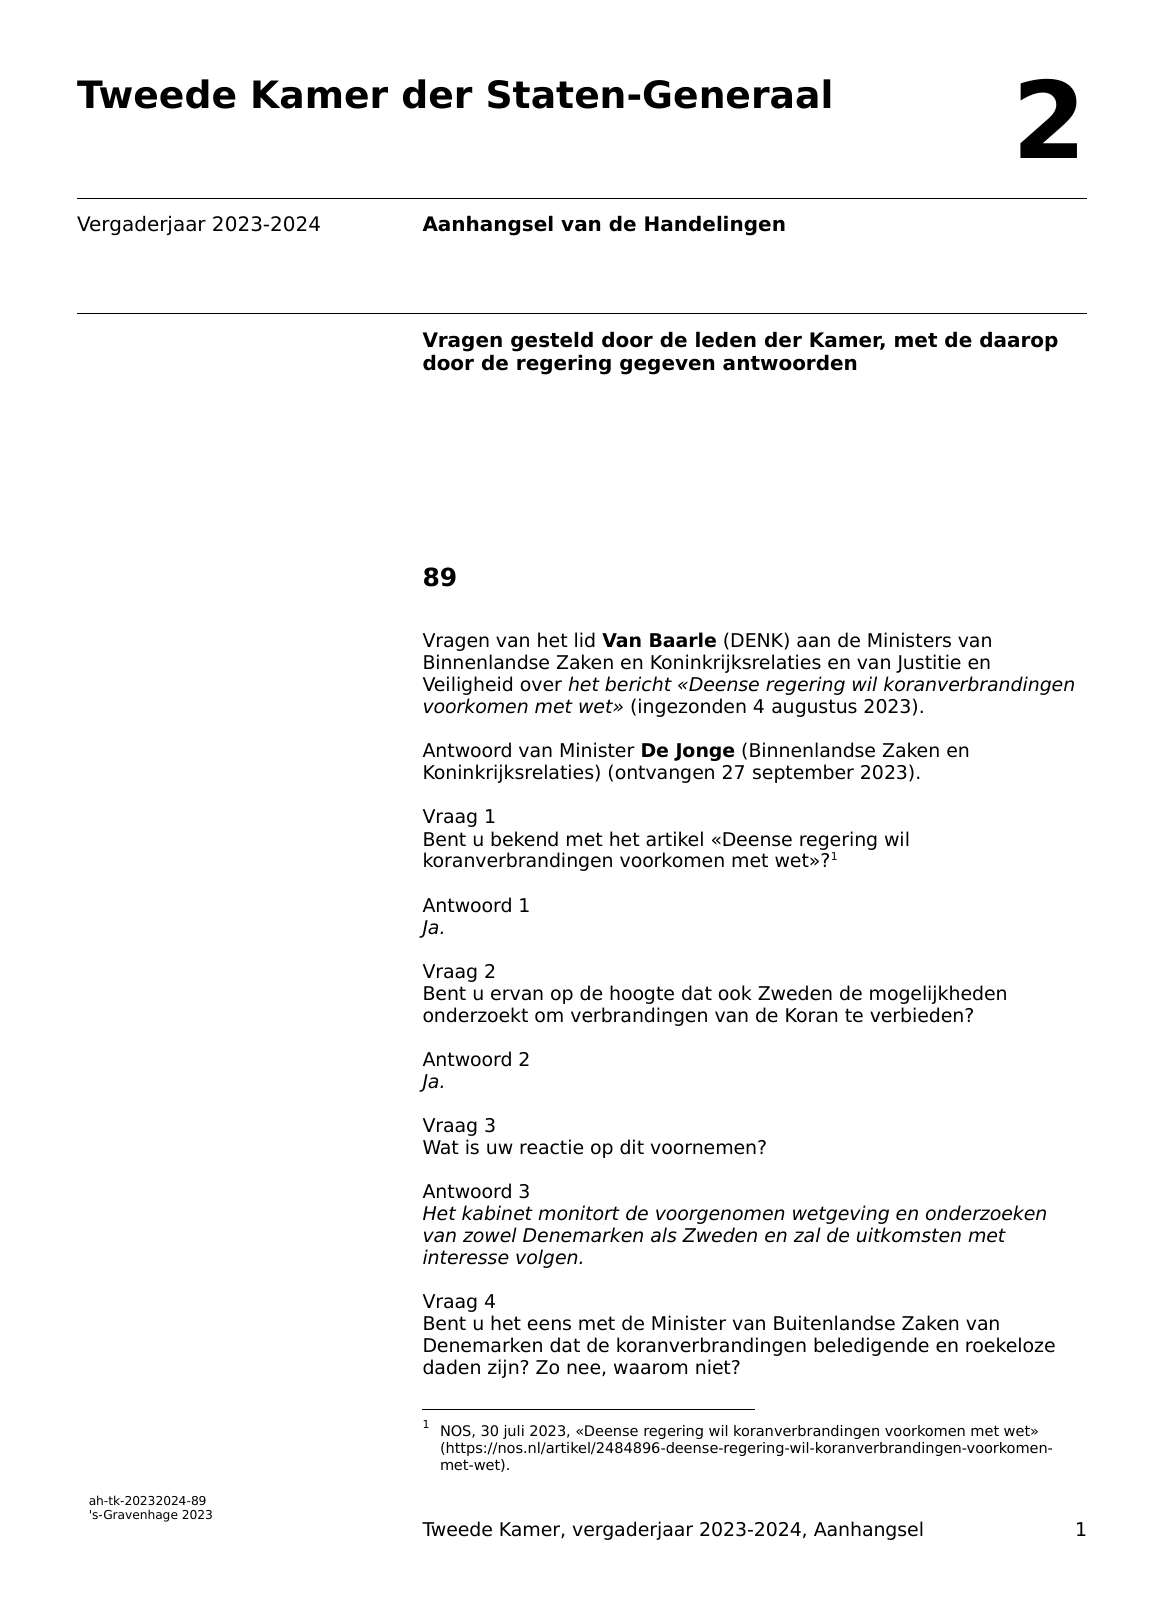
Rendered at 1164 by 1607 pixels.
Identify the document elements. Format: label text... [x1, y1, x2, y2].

text Wat is uw reactie op dit voornemen? [422, 1137, 1087, 1159]
table_header 2 [886, 59, 1087, 198]
text Het kabinet monitort de voorgenomen wetgeving en onderzoeken van zowel Denemarken als Zweden en zal de uitkomsten met interesse volgen. [422, 1203, 1087, 1269]
table_cell [77, 314, 422, 375]
text Vraag 4 [422, 1291, 1087, 1313]
text Vraag 3 [422, 1115, 1087, 1137]
text Antwoord van Minister De Jonge (Binnenlandse Zaken en Koninkrijksrelaties) (ontvangen 27 september 2023). [422, 740, 1087, 784]
table_cell Vergaderjaar 2023-2024 [77, 199, 422, 313]
text Bent u bekend met het artikel «Deense regering wil koranverbrandingen voorkomen met wet»? [422, 828, 1087, 872]
text Ja. [422, 1071, 1087, 1093]
text Antwoord 1 [422, 894, 1087, 917]
text Bent u het eens met de Minister van Buitenlandse Zaken van Denemarken dat de koranverbrandingen beledigende en roekeloze daden zijn? Zo nee, waarom niet? [422, 1313, 1087, 1379]
text 89 [422, 563, 1087, 592]
table_header Tweede Kamer der Staten-Generaal [77, 59, 886, 198]
text Antwoord 2 [422, 1049, 1087, 1071]
table_cell Vragen gesteld door de leden der Kamer, met de daarop door de regering gegeven antwoorden [422, 314, 1087, 375]
text Vraag 1 [422, 806, 1087, 828]
text Bent u ervan op de hoogte dat ook Zweden de mogelijkheden onderzoekt om verbrandingen van de Koran te verbieden? [422, 983, 1087, 1027]
text Vragen van het lid Van Baarle (DENK) aan de Ministers van Binnenlandse Zaken en Koninkrijksrelaties en van Justitie en Veiligheid over het bericht «Deense regering wil koranverbrandingen voorkomen met wet» (ingezonden 4 augustus 2023). [422, 630, 1087, 718]
text Antwoord 3 [422, 1181, 1087, 1203]
text 's-Gravenhage 2023 [88, 1508, 323, 1522]
table_cell Aanhangsel van de Handelingen [422, 199, 1087, 313]
text Vraag 2 [422, 961, 1087, 983]
text NOS, 30 juli 2023, «Deense regering wil koranverbrandingen voorkomen met wet» (https://nos.nl/artikel/2484896-deense-regering-wil-koranverbrandingen-voorkomen-met-wet). [422, 1418, 1087, 1474]
text Ja. [422, 917, 1087, 938]
text ah-tk-20232024-89 [88, 1494, 323, 1508]
